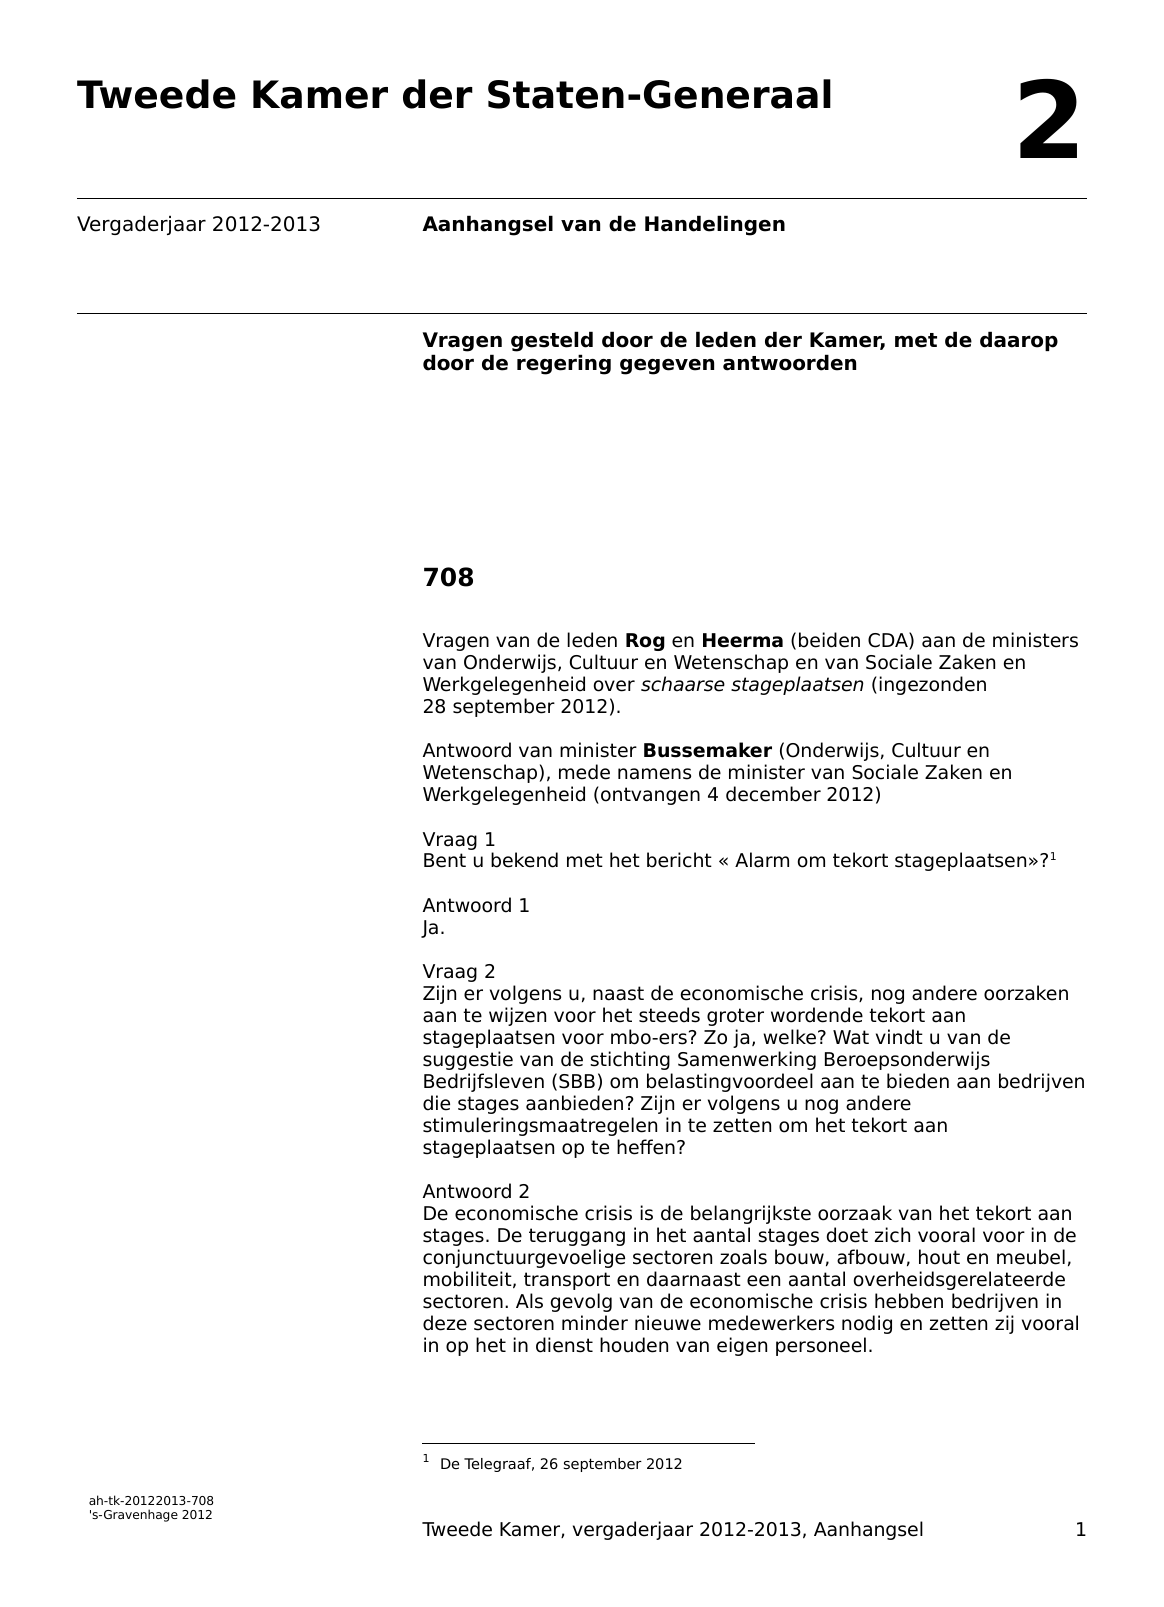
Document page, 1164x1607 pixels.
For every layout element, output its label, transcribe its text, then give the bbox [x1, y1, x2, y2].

text Bent u bekend met het bericht « Alarm om tekort stageplaatsen»? [422, 850, 1087, 872]
text Ja. [422, 917, 1087, 938]
text Antwoord 2 [422, 1181, 1087, 1203]
table_cell [77, 314, 422, 375]
text 's-Gravenhage 2012 [88, 1508, 323, 1522]
text Vraag 1 [422, 828, 1087, 850]
text Antwoord 1 [422, 894, 1087, 917]
table_header 2 [886, 59, 1087, 198]
text ah-tk-20122013-708 [88, 1494, 323, 1508]
text De Telegraaf, 26 september 2012 [422, 1452, 1087, 1474]
table_header Tweede Kamer der Staten-Generaal [77, 59, 886, 198]
table_cell Vergaderjaar 2012-2013 [77, 199, 422, 313]
text 708 [422, 563, 1087, 592]
text Vragen van de leden Rog en Heerma (beiden CDA) aan de ministers van Onderwijs, Cultuur en Wetenschap en van Sociale Zaken en Werkgelegenheid over schaarse stageplaatsen (ingezonden 28 september 2012). [422, 630, 1087, 718]
table_cell Vragen gesteld door de leden der Kamer, met de daarop door de regering gegeven antwoorden [422, 314, 1087, 375]
text De economische crisis is de belangrijkste oorzaak van het tekort aan stages. De teruggang in het aantal stages doet zich vooral voor in de conjunctuurgevoelige sectoren zoals bouw, afbouw, hout en meubel, mobiliteit, transport en daarnaast een aantal overheidsgerelateerde sectoren. Als gevolg van de economische crisis hebben bedrijven in deze sectoren minder nieuwe medewerkers nodig en zetten zij vooral in op het in dienst houden van eigen personeel. [422, 1203, 1087, 1357]
text Antwoord van minister Bussemaker (Onderwijs, Cultuur en Wetenschap), mede namens de minister van Sociale Zaken en Werkgelegenheid (ontvangen 4 december 2012) [422, 740, 1087, 806]
table_cell Aanhangsel van de Handelingen [422, 199, 1087, 313]
text Zijn er volgens u, naast de economische crisis, nog andere oorzaken aan te wijzen voor het steeds groter wordende tekort aan stageplaatsen voor mbo-ers? Zo ja, welke? Wat vindt u van de suggestie van de stichting Samenwerking Beroepsonderwijs Bedrijfsleven (SBB) om belastingvoordeel aan te bieden aan bedrijven die stages aanbieden? Zijn er volgens u nog andere stimuleringsmaatregelen in te zetten om het tekort aan stageplaatsen op te heffen? [422, 983, 1087, 1158]
text Vraag 2 [422, 961, 1087, 983]
